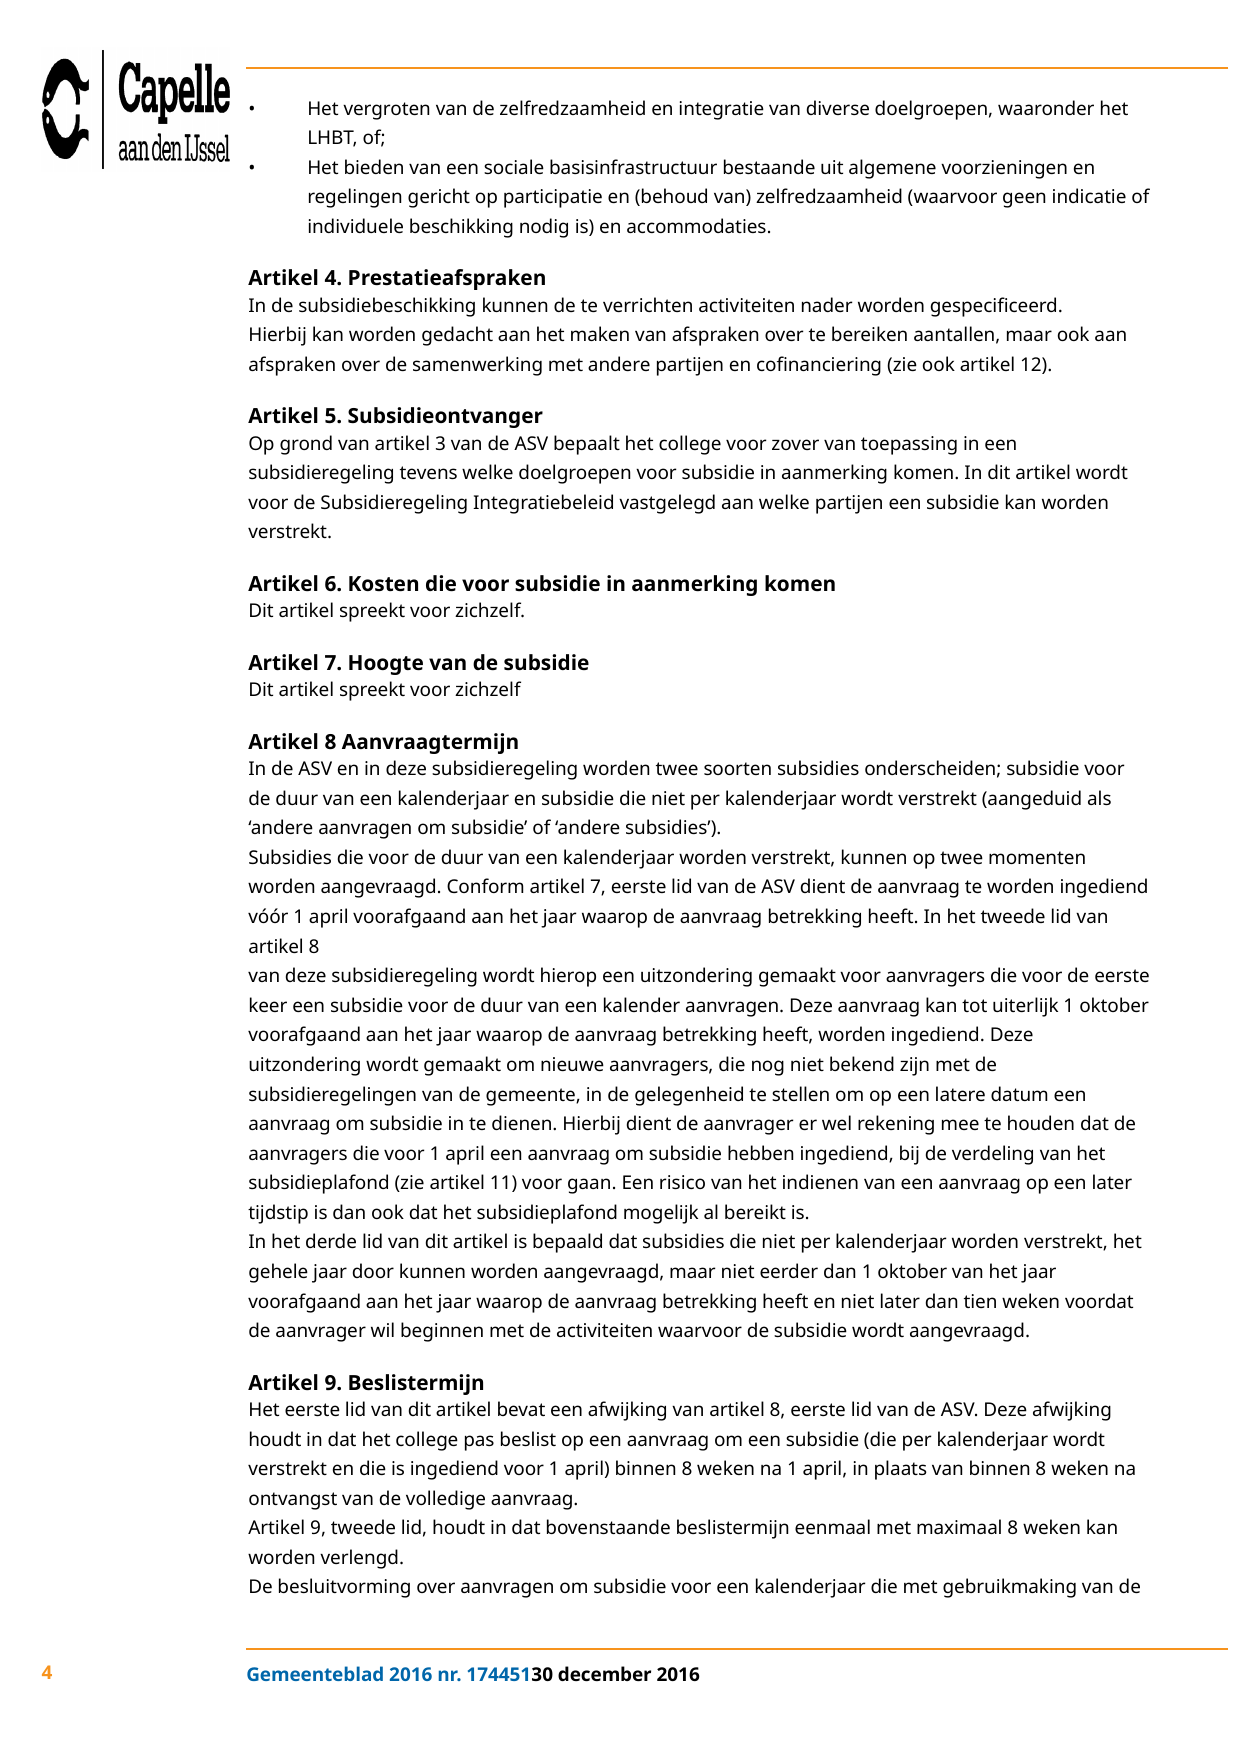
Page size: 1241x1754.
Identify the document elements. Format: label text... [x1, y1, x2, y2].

text Artikel 9. Beslistermijn [248, 1368, 1152, 1396]
text Dit artikel spreekt voor zichzelf. [248, 598, 1152, 623]
text Artikel 9, tweede lid, houdt in dat bovenstaande beslistermijn eenmaal met maximaal 8 weken kan worden verlengd. [248, 1514, 1152, 1570]
text In het derde lid van dit artikel is bepaald dat subsidies die niet per kalenderjaar worden verstrekt, het gehele jaar door kunnen worden aangevraagd, maar niet eerder dan 1 oktober van het jaar voorafgaand aan het jaar waarop de aanvraag betrekking heeft en niet later dan tien weken voordat de aanvrager wil beginnen met de activiteiten waarvoor de subsidie wordt aangevraagd. [248, 1229, 1152, 1343]
text Artikel 7. Hoogte van de subsidie [248, 648, 1152, 676]
text In de subsidiebeschikking kunnen de te verrichten activiteiten nader worden gespecificeerd. [248, 292, 1152, 318]
text Artikel 5. Subsidieontvanger [248, 402, 1152, 430]
list Het vergroten van de zelfredzaamheid en integratie van diverse doelgroepen, waaronder het LHBT, of; [248, 95, 1152, 150]
text Het eerste lid van dit artikel bevat een afwijking van artikel 8, eerste lid van de ASV. Deze afwijking houdt in dat het college pas beslist op een aanvraag om een subsidie (die per kalenderjaar wordt verstrekt en die is ingediend voor 1 april) binnen 8 weken na 1 april, in plaats van binnen 8 weken na ontvangst van de volledige aanvraag. [248, 1396, 1152, 1511]
text In de ASV en in deze subsidieregeling worden twee soorten subsidies onderscheiden; subsidie voor de duur van een kalenderjaar en subsidie die niet per kalenderjaar wordt verstrekt (aangeduid als ‘andere aanvragen om subsidie’ of ‘andere subsidies’). [248, 755, 1152, 840]
text Subsidies die voor de duur van een kalenderjaar worden verstrekt, kunnen op twee momenten worden aangevraagd. Conform artikel 7, eerste lid van de ASV dient de aanvraag te worden ingediend vóór 1 april voorafgaand aan het jaar waarop de aanvraag betrekking heeft. In het tweede lid van artikel 8 [248, 844, 1152, 958]
text Artikel 8 Aanvraagtermijn [248, 727, 1152, 755]
text De besluitvorming over aanvragen om subsidie voor een kalenderjaar die met gebruikmaking van de [248, 1574, 1152, 1599]
picture [41, 47, 231, 172]
text van deze subsidieregeling wordt hierop een uitzondering gemaakt voor aanvragers die voor de eerste keer een subsidie voor de duur van een kalender aanvragen. Deze aanvraag kan tot uiterlijk 1 oktober voorafgaand aan het jaar waarop de aanvraag betrekking heeft, worden ingediend. Deze uitzondering wordt gemaakt om nieuwe aanvragers, die nog niet bekend zijn met de subsidieregelingen van de gemeente, in de gelegenheid te stellen om op een latere datum een aanvraag om subsidie in te dienen. Hierbij dient de aanvrager er wel rekening mee te houden dat de aanvragers die voor 1 april een aanvraag om subsidie hebben ingediend, bij de verdeling van het subsidieplafond (zie artikel 11) voor gaan. Een risico van het indienen van een aanvraag op een later tijdstip is dan ook dat het subsidieplafond mogelijk al bereikt is. [248, 962, 1152, 1225]
text Hierbij kan worden gedacht aan het maken van afspraken over te bereiken aantallen, maar ook aan afspraken over de samenwerking met andere partijen en cofinanciering (zie ook artikel 12). [248, 322, 1152, 377]
text Op grond van artikel 3 van de ASV bepaalt het college voor zover van toepassing in een subsidieregeling tevens welke doelgroepen voor subsidie in aanmerking komen. In dit artikel wordt voor de Subsidieregeling Integratiebeleid vastgelegd aan welke partijen een subsidie kan worden verstrekt. [248, 430, 1152, 544]
text Dit artikel spreekt voor zichzelf [248, 676, 1152, 702]
text Artikel 6. Kosten die voor subsidie in aanmerking komen [248, 569, 1152, 598]
list Het bieden van een sociale basisinfrastructuur bestaande uit algemene voorzieningen en regelingen gericht op participatie en (behoud van) zelfredzaamheid (waarvoor geen indicatie of individuele beschikking nodig is) en accommodaties. [248, 154, 1152, 239]
text Artikel 4. Prestatieafspraken [248, 263, 1152, 292]
